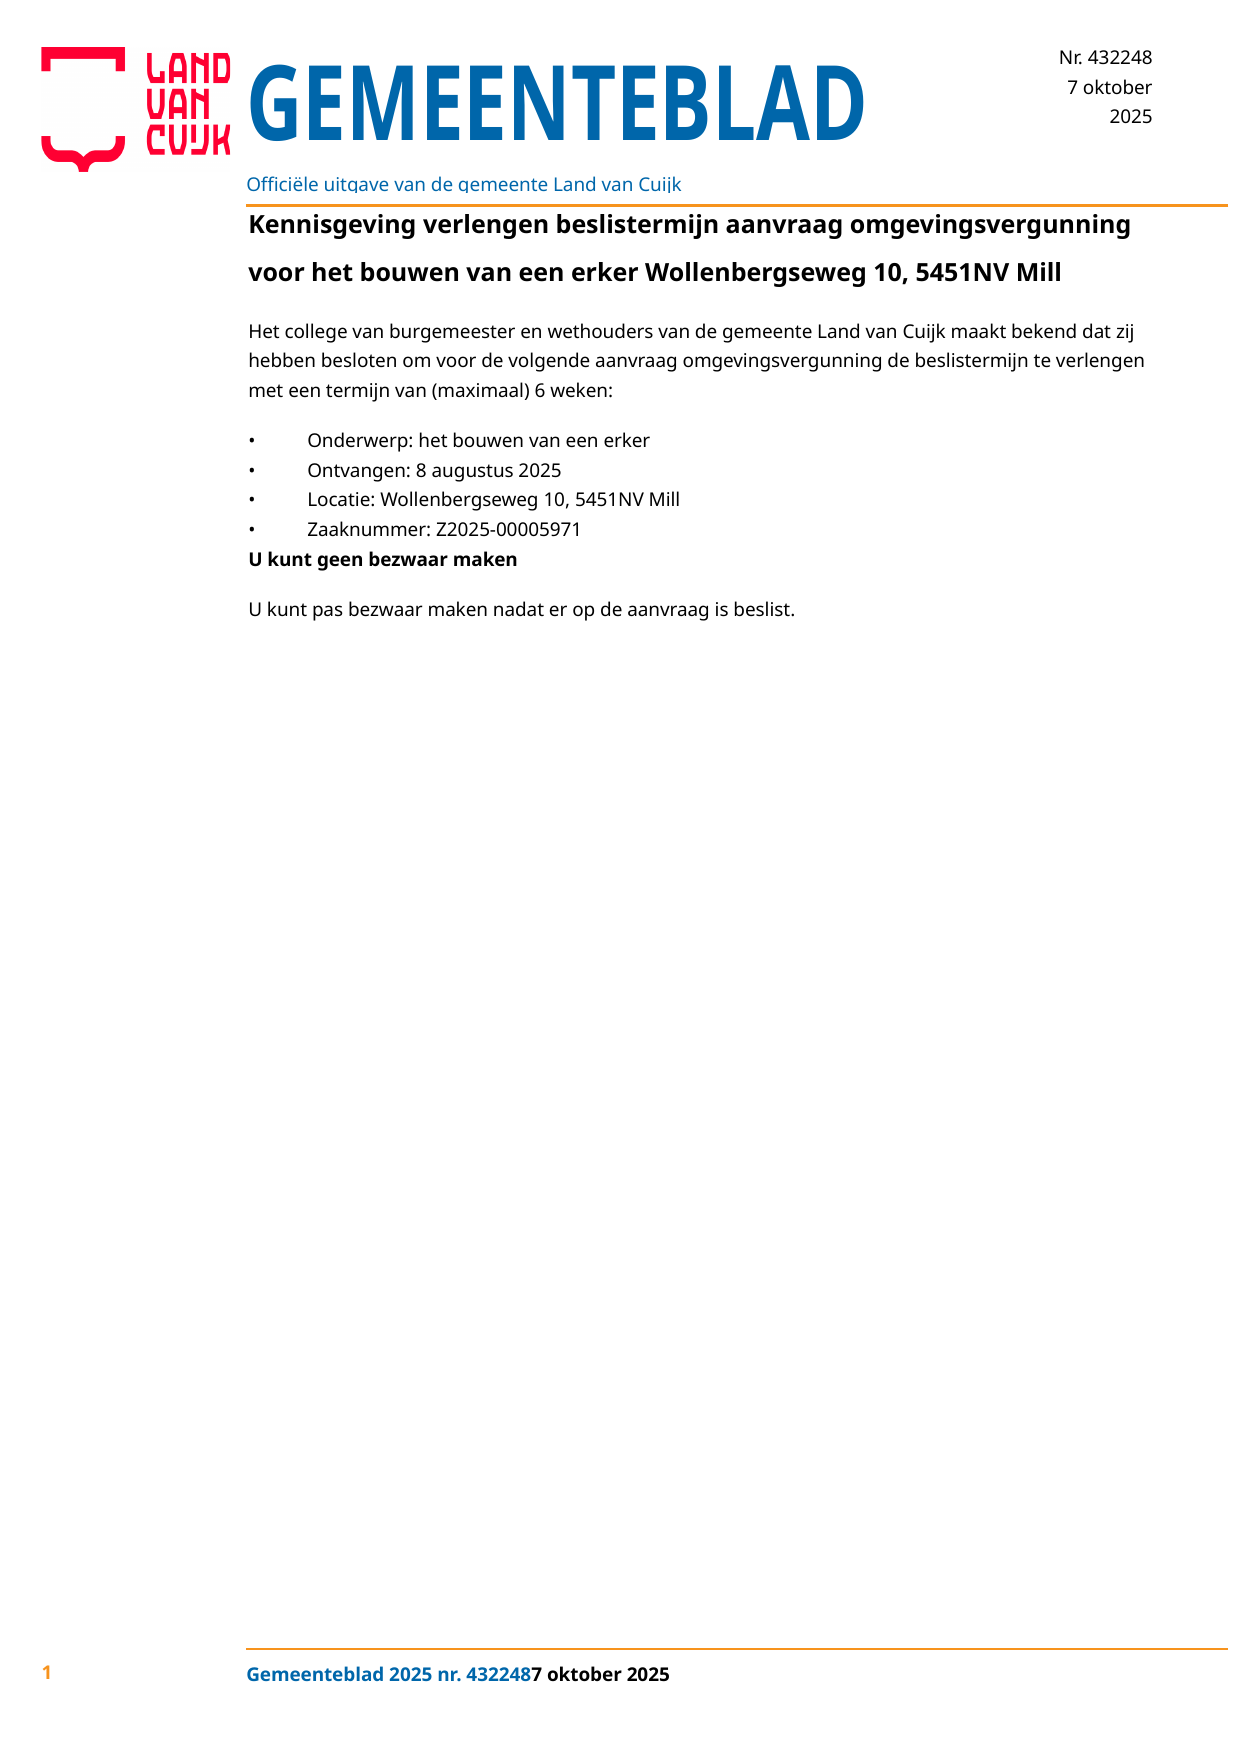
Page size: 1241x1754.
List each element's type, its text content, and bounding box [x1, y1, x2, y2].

list Locatie: Wollenbergseweg 10, 5451NV Mill [248, 487, 1152, 512]
text Kennisgeving verlengen beslistermijn aanvraag omgevingsvergunning voor het bouwen van een erker Wollenbergseweg 10, 5451NV Mill [248, 207, 1152, 288]
text Het college van burgemeester en wethouders van de gemeente Land van Cuijk maakt bekend dat zij hebben besloten om voor de volgende aanvraag omgevingsvergunning de beslistermijn te verlengen met een termijn van (maximaal) 6 weken: [248, 318, 1152, 403]
list Onderwerp: het bouwen van een erker [248, 427, 1152, 453]
text U kunt geen bezwaar maken [248, 546, 1152, 572]
text U kunt pas bezwaar maken nadat er op de aanvraag is beslist. [248, 596, 1152, 622]
list Zaaknummer: Z2025-00005971 [248, 516, 1152, 542]
picture [41, 47, 231, 172]
list Ontvangen: 8 augustus 2025 [248, 457, 1152, 483]
